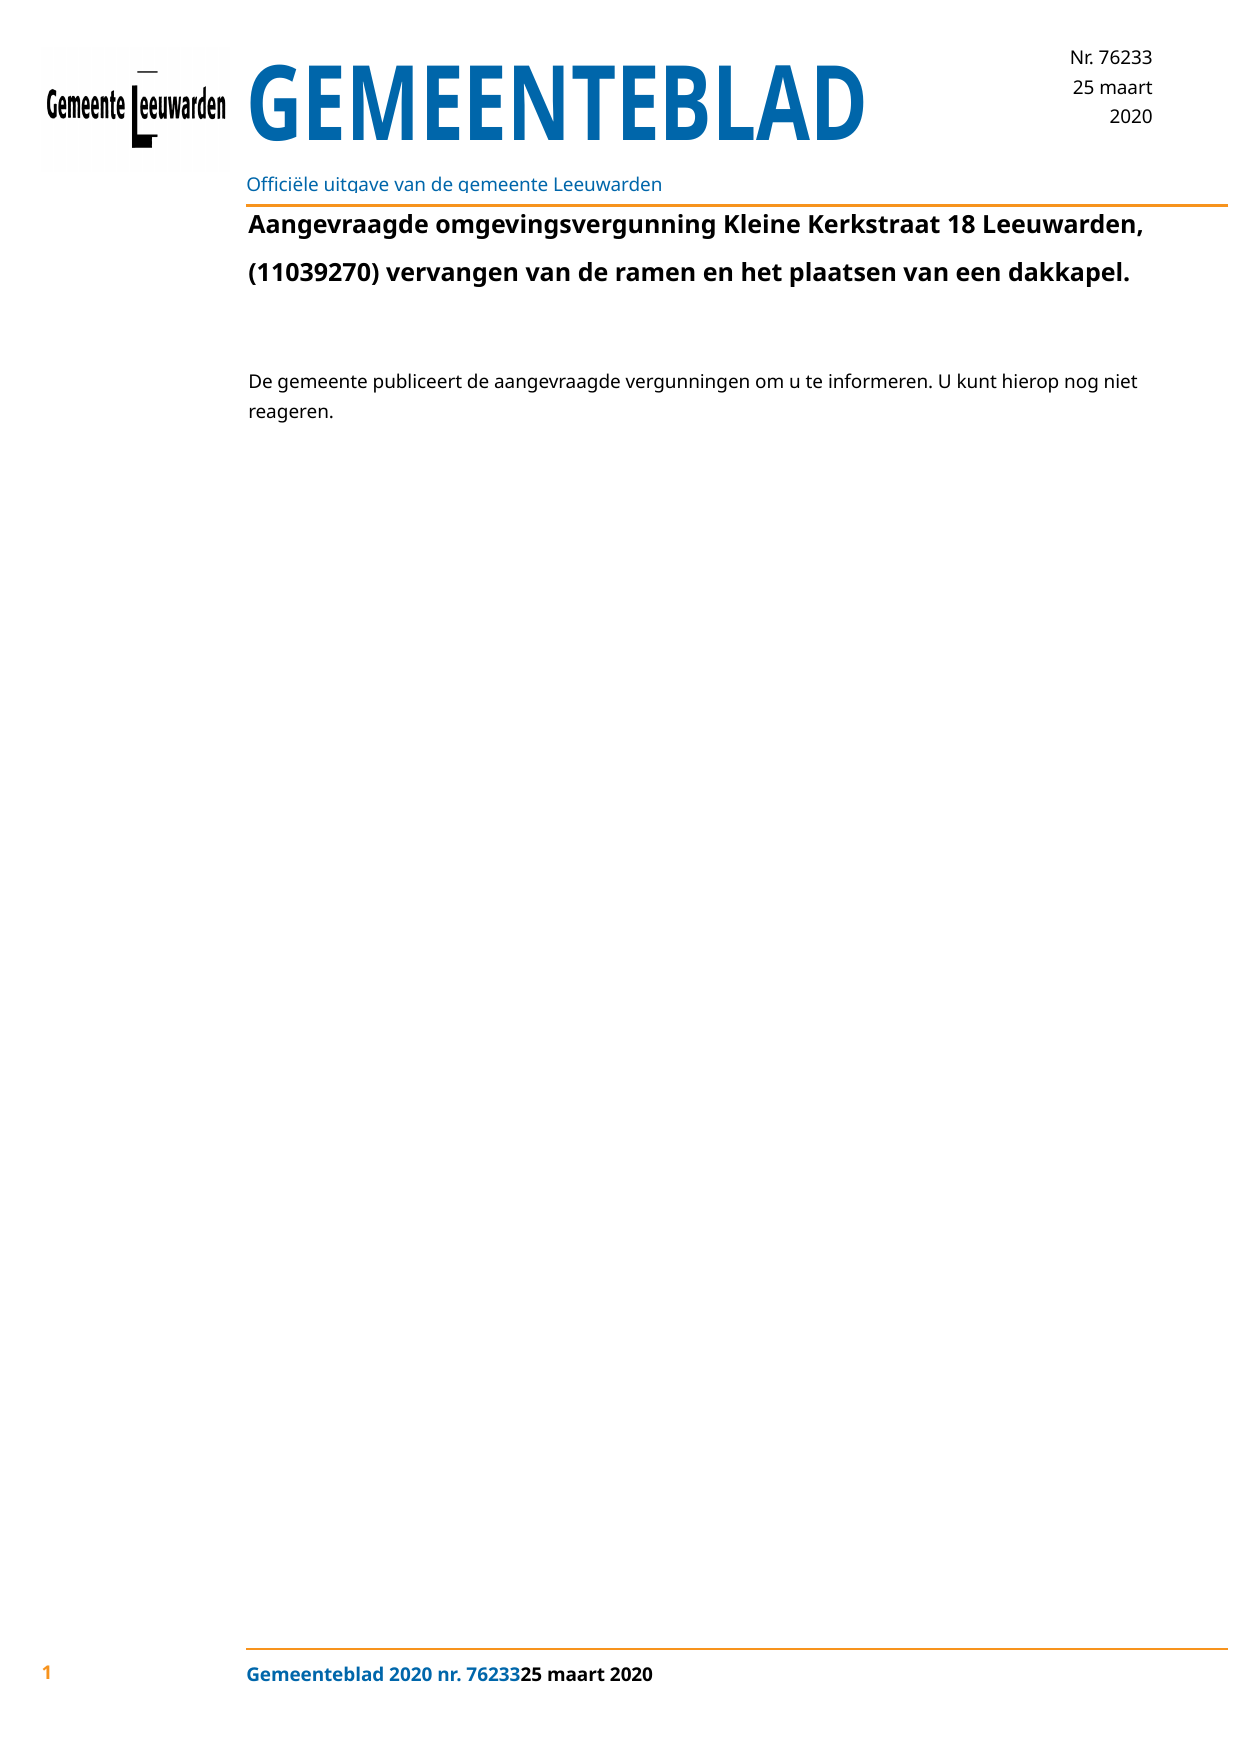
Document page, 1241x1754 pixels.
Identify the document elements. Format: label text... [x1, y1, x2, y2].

picture [41, 47, 231, 172]
text Aangevraagde omgevingsvergunning Kleine Kerkstraat 18 Leeuwarden, (11039270) vervangen van de ramen en het plaatsen van een dakkapel. [248, 207, 1152, 288]
text De gemeente publiceert de aangevraagde vergunningen om u te informeren. U kunt hierop nog niet reageren. [248, 368, 1152, 424]
